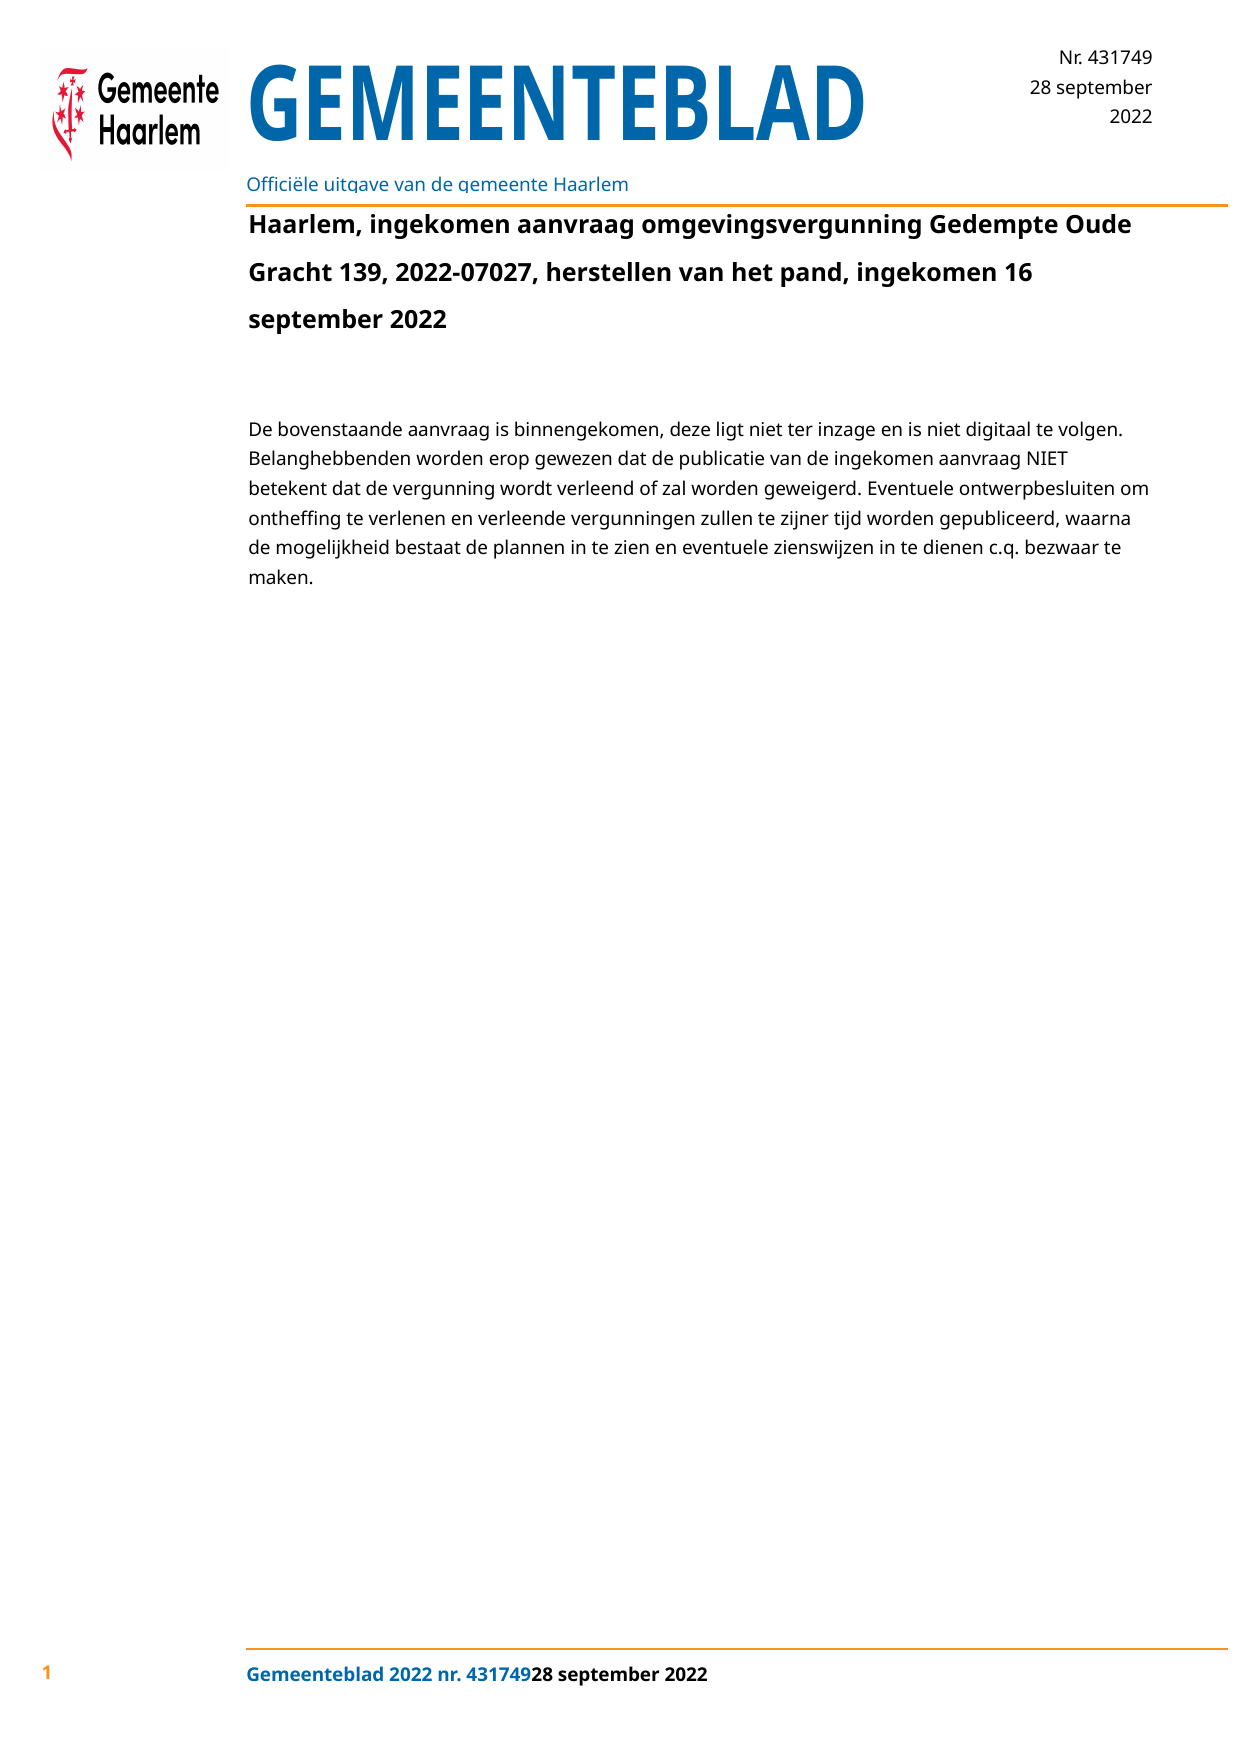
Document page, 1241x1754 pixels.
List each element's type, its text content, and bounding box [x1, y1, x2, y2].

picture [41, 47, 231, 172]
text Haarlem, ingekomen aanvraag omgevingsvergunning Gedempte Oude Gracht 139, 2022-07027, herstellen van het pand, ingekomen 16 september 2022 [248, 207, 1152, 336]
text De bovenstaande aanvraag is binnengekomen, deze ligt niet ter inzage en is niet digitaal te volgen. Belanghebbenden worden erop gewezen dat de publicatie van de ingekomen aanvraag NIET betekent dat de vergunning wordt verleend of zal worden geweigerd. Eventuele ontwerpbesluiten om ontheffing te verlenen en verleende vergunningen zullen te zijner tijd worden gepubliceerd, waarna de mogelijkheid bestaat de plannen in te zien en eventuele zienswijzen in te dienen c.q. bezwaar te maken. [248, 416, 1152, 589]
